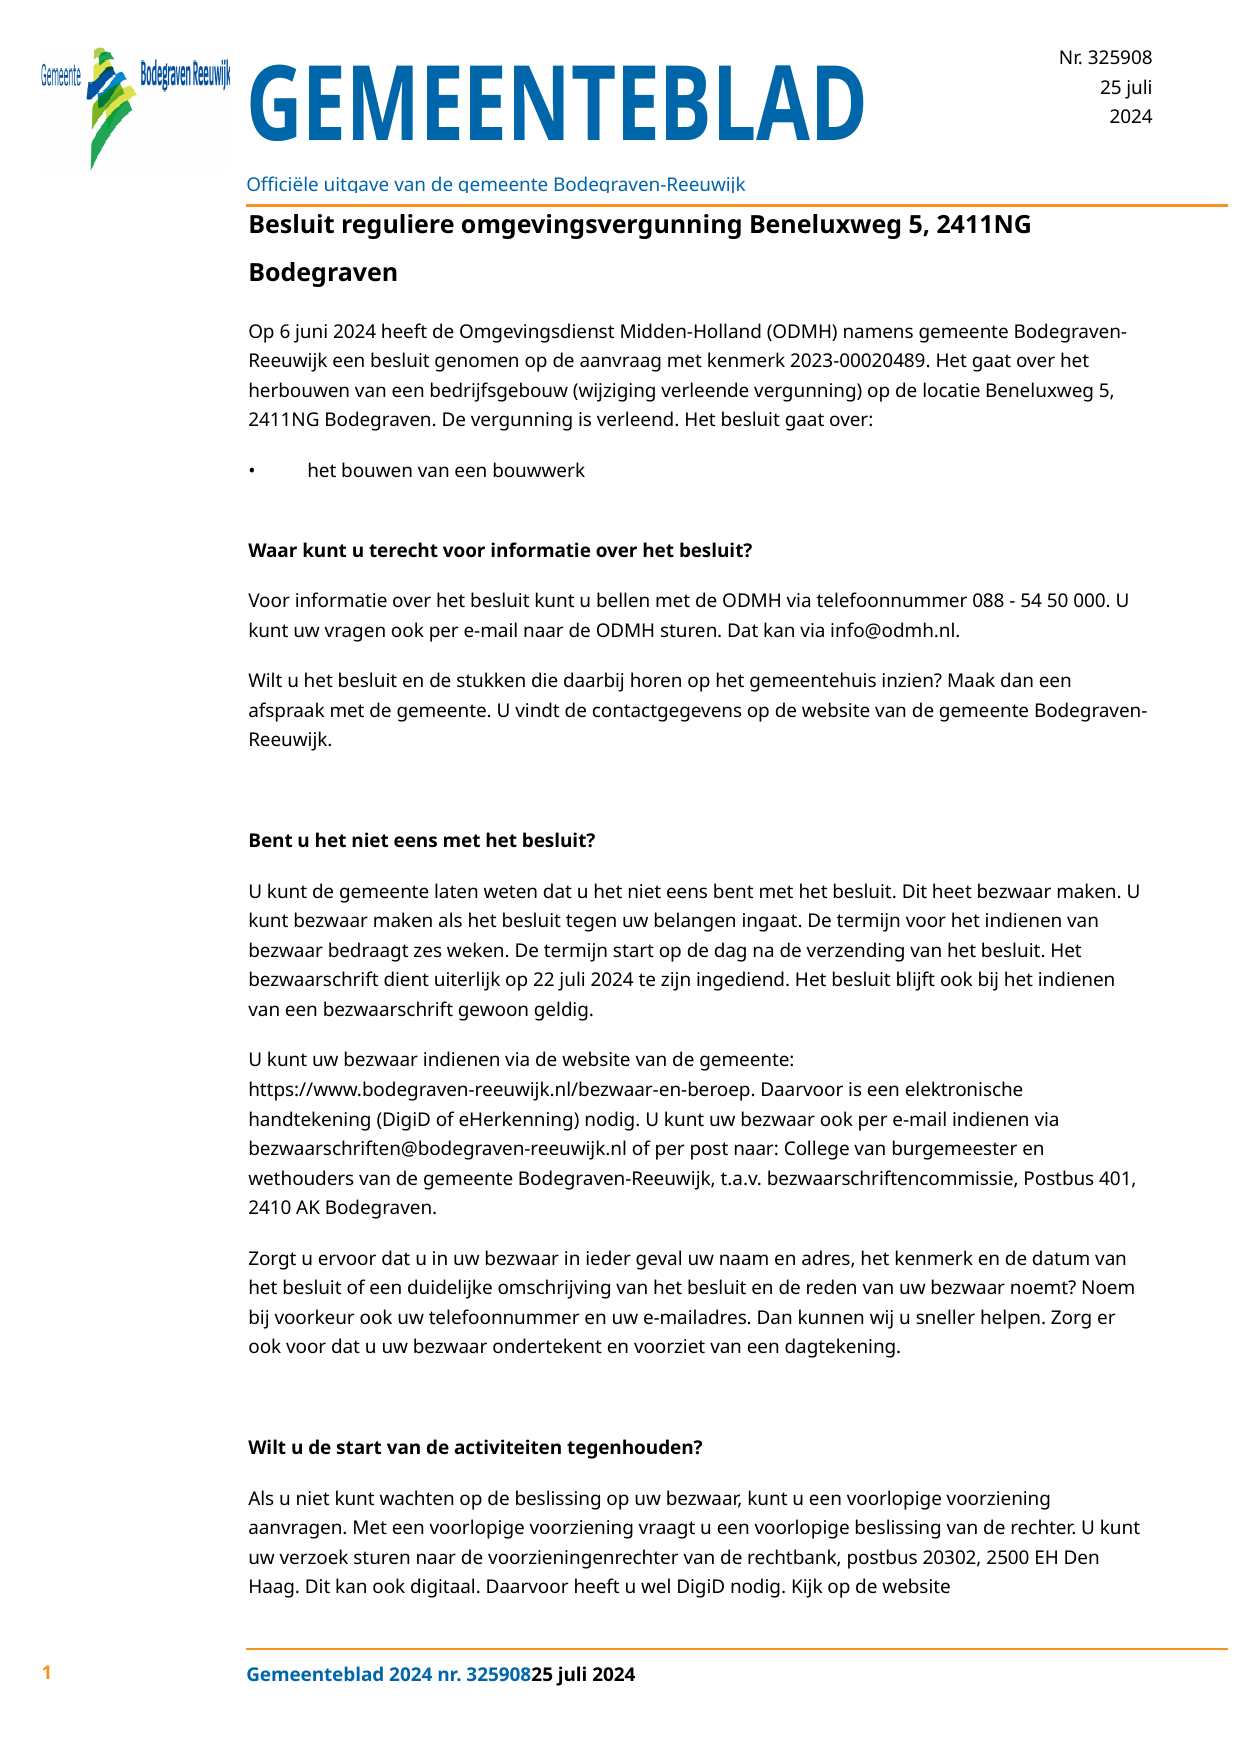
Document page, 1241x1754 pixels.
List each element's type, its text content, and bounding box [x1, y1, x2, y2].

text Voor informatie over het besluit kunt u bellen met de ODMH via telefoonnummer 088 - 54 50 000. U kunt uw vragen ook per e-mail naar de ODMH sturen. Dat kan via info@odmh.nl. [248, 587, 1152, 643]
list het bouwen van een bouwwerk [248, 457, 1152, 483]
text Als u niet kunt wachten op de beslissing op uw bezwaar, kunt u een voorlopige voorziening aanvragen. Met een voorlopige voorziening vraagt u een voorlopige beslissing van de rechter. U kunt uw verzoek sturen naar de voorzieningenrechter van de rechtbank, postbus 20302, 2500 EH Den Haag. Dit kan ook digitaal. Daarvoor heeft u wel DigiD nodig. Kijk op de website [248, 1485, 1152, 1599]
text Wilt u de start van de activiteiten tegenhouden? [248, 1434, 1152, 1460]
text Bent u het niet eens met het besluit? [248, 827, 1152, 853]
text U kunt de gemeente laten weten dat u het niet eens bent met het besluit. Dit heet bezwaar maken. U kunt bezwaar maken als het besluit tegen uw belangen ingaat. De termijn voor het indienen van bezwaar bedraagt zes weken. De termijn start op de dag na de verzending van het besluit. Het bezwaarschrift dient uiterlijk op 22 juli 2024 te zijn ingediend. Het besluit blijft ook bij het indienen van een bezwaarschrift gewoon geldig. [248, 878, 1152, 1022]
picture [41, 47, 231, 172]
text Waar kunt u terecht voor informatie over het besluit? [248, 537, 1152, 563]
text Op 6 juni 2024 heeft de Omgevingsdienst Midden-Holland (ODMH) namens gemeente Bodegraven-Reeuwijk een besluit genomen op de aanvraag met kenmerk 2023-00020489. Het gaat over het herbouwen van een bedrijfsgebouw (wijziging verleende vergunning) op de locatie Beneluxweg 5, 2411NG Bodegraven. De vergunning is verleend. Het besluit gaat over: [248, 318, 1152, 432]
text Wilt u het besluit en de stukken die daarbij horen op het gemeentehuis inzien? Maak dan een afspraak met de gemeente. U vindt de contactgegevens op de website van de gemeente Bodegraven-Reeuwijk. [248, 667, 1152, 752]
text U kunt uw bezwaar indienen via de website van de gemeente: https://www.bodegraven-reeuwijk.nl/bezwaar-en-beroep. Daarvoor is een elektronische handtekening (DigiD of eHerkenning) nodig. U kunt uw bezwaar ook per e-mail indienen via bezwaarschriften@bodegraven-reeuwijk.nl of per post naar: College van burgemeester en wethouders van de gemeente Bodegraven-Reeuwijk, t.a.v. bezwaarschriftencommissie, Postbus 401, 2410 AK Bodegraven. [248, 1047, 1152, 1220]
text Zorgt u ervoor dat u in uw bezwaar in ieder geval uw naam en adres, het kenmerk en de datum van het besluit of een duidelijke omschrijving van het besluit en de reden van uw bezwaar noemt? Noem bij voorkeur ook uw telefoonnummer en uw e-mailadres. Dan kunnen wij u sneller helpen. Zorg er ook voor dat u uw bezwaar ondertekent en voorziet van een dagtekening. [248, 1245, 1152, 1359]
text Besluit reguliere omgevingsvergunning Beneluxweg 5, 2411NG Bodegraven [248, 207, 1152, 288]
